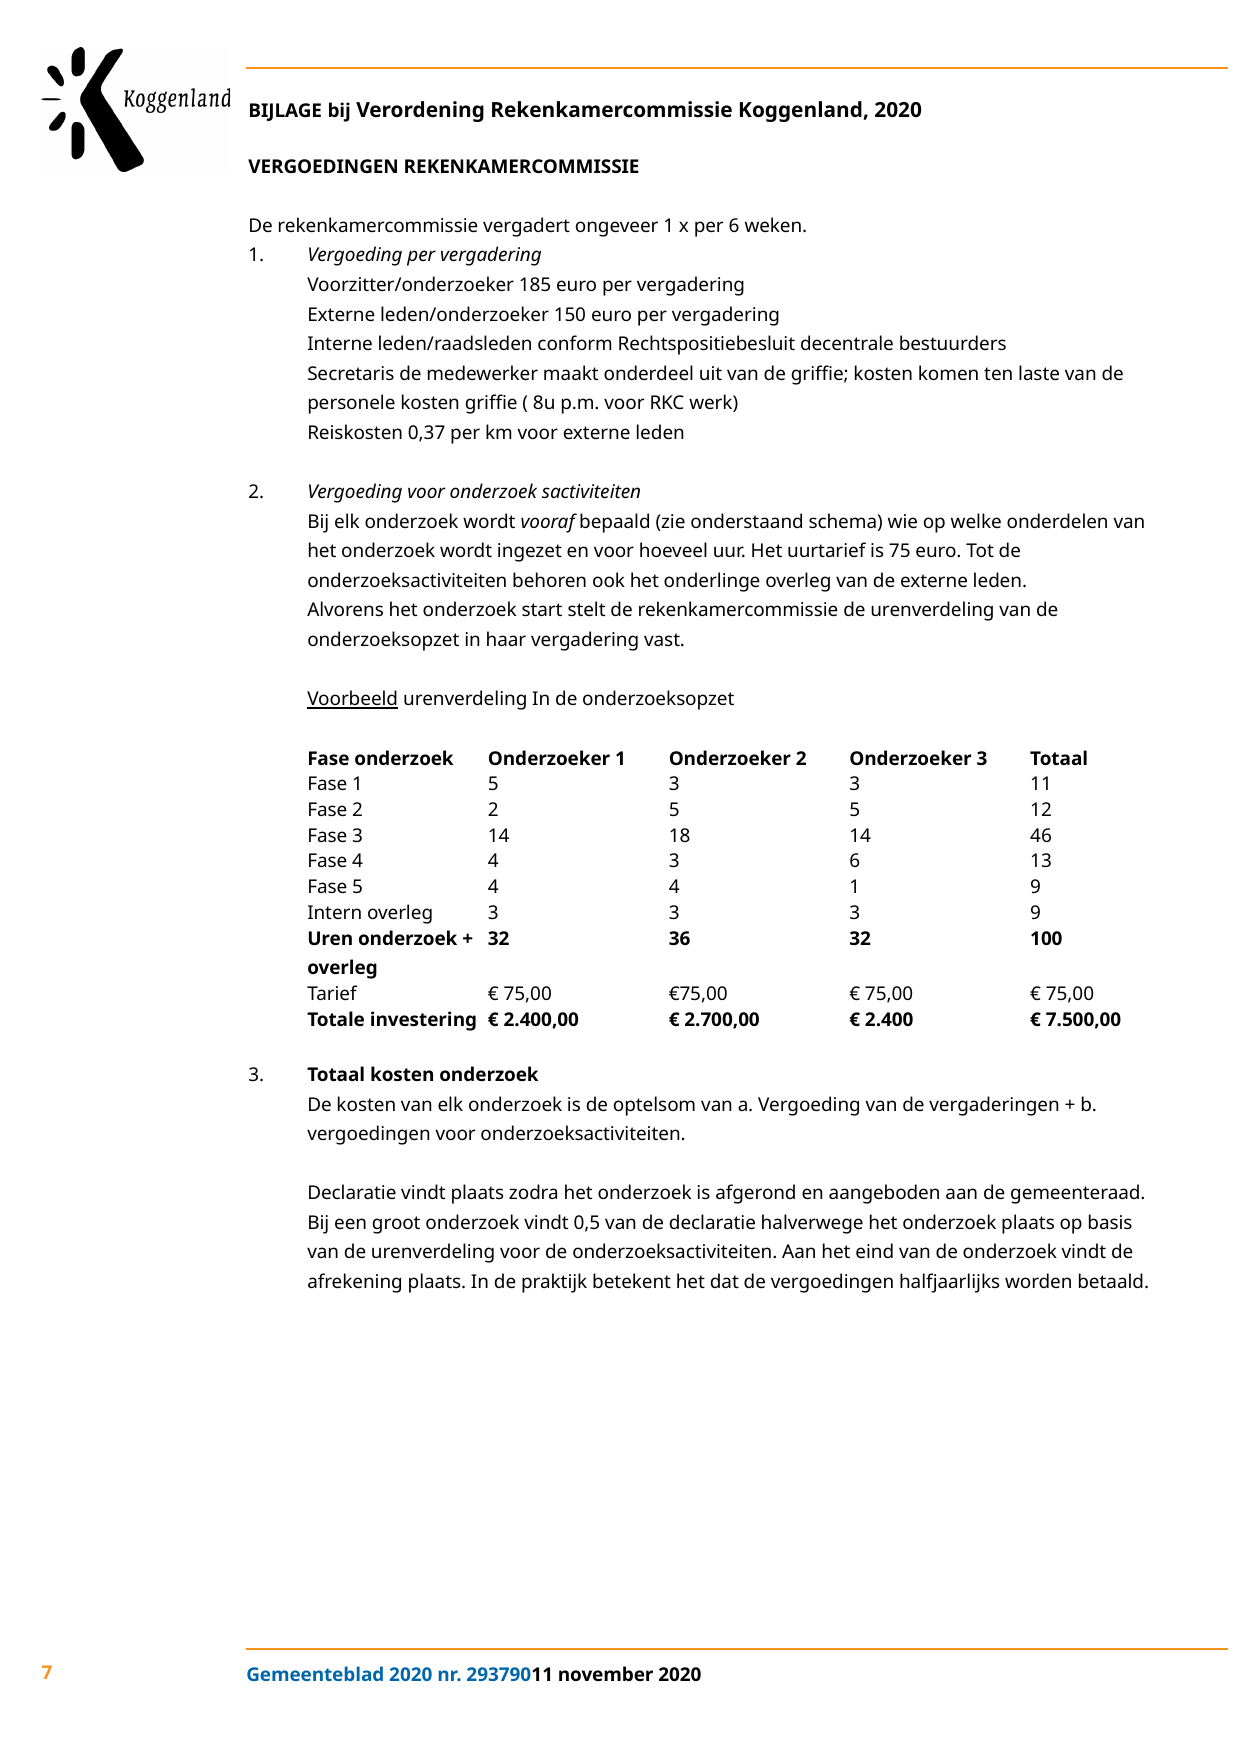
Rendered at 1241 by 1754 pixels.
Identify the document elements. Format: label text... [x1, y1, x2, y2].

table_cell 12 [1030, 796, 1211, 822]
list Declaratie vindt plaats zodra het onderzoek is afgerond en aangeboden aan de gemeenteraad. [248, 1179, 1152, 1205]
table_cell Fase 2 [307, 796, 488, 822]
picture [41, 47, 231, 172]
table_cell 4 [669, 873, 849, 899]
table_header Onderzoeker 2 [669, 745, 849, 770]
text VERGOEDINGEN REKENKAMERCOMMISSIE [248, 153, 1152, 179]
table_cell 3 [669, 848, 849, 873]
table_cell € 2.700,00 [669, 1006, 849, 1032]
table_header Totaal [1030, 745, 1211, 770]
table_cell 46 [1030, 822, 1211, 848]
table_cell 32 [849, 925, 1030, 980]
table_cell 4 [488, 873, 668, 899]
table_cell € 2.400 [849, 1006, 1030, 1032]
table_cell 18 [669, 822, 849, 848]
table_cell Fase 4 [307, 848, 488, 873]
table_cell 9 [1030, 873, 1211, 899]
table_cell 36 [669, 925, 849, 980]
table_cell Totale investering [307, 1006, 488, 1032]
table_cell Fase 5 [307, 873, 488, 899]
table_header Onderzoeker 3 [849, 745, 1030, 770]
table_cell 9 [1030, 899, 1211, 925]
table_cell Uren onderzoek + overleg [307, 925, 488, 980]
list Bij elk onderzoek wordt vooraf bepaald (zie onderstaand schema) wie op welke onderdelen van het onderzoek wordt ingezet en voor hoeveel uur. Het uurtarief is 75 euro. Tot de onderzoeksactiviteiten behoren ook het onderlinge overleg van de externe leden. [248, 508, 1152, 593]
table_cell Tarief [307, 980, 488, 1006]
list De kosten van elk onderzoek is de optelsom van a. Vergoeding van de vergaderingen + b. vergoedingen voor onderzoeksactiviteiten. [248, 1091, 1152, 1146]
list Externe leden/onderzoeker 150 euro per vergadering [248, 301, 1152, 327]
table_cell 100 [1030, 925, 1211, 980]
table_cell 3 [488, 899, 668, 925]
table_cell 32 [488, 925, 668, 980]
table_cell 3 [849, 899, 1030, 925]
table_cell Fase 1 [307, 770, 488, 796]
table_header Fase onderzoek [307, 745, 488, 770]
table_cell Fase 3 [307, 822, 488, 848]
table_cell € 75,00 [1030, 980, 1211, 1006]
table_cell 5 [849, 796, 1030, 822]
table_cell €75,00 [669, 980, 849, 1006]
list Vergoeding per vergadering [248, 242, 1152, 267]
table_cell 5 [488, 770, 668, 796]
table_cell 14 [849, 822, 1030, 848]
list Alvorens het onderzoek start stelt de rekenkamercommissie de urenverdeling van de onderzoeksopzet in haar vergadering vast. [248, 597, 1152, 652]
list Voorbeeld urenverdeling In de onderzoeksopzet [248, 685, 1152, 711]
table_header Onderzoeker 1 [488, 745, 668, 770]
table_cell 3 [669, 899, 849, 925]
table_cell 4 [488, 848, 668, 873]
table_cell 1 [849, 873, 1030, 899]
table_cell 3 [669, 770, 849, 796]
list Reiskosten 0,37 per km voor externe leden [248, 419, 1152, 445]
text BIJLAGE bij Verordening Rekenkamercommissie Koggenland, 2020 [248, 95, 1152, 123]
table_cell € 7.500,00 [1030, 1006, 1211, 1032]
table_cell Intern overleg [307, 899, 488, 925]
table_cell 14 [488, 822, 668, 848]
list Vergoeding voor onderzoek sactiviteiten [248, 478, 1152, 504]
table_cell 6 [849, 848, 1030, 873]
table_cell 13 [1030, 848, 1211, 873]
table_cell € 75,00 [488, 980, 668, 1006]
table_cell 5 [669, 796, 849, 822]
table_cell 11 [1030, 770, 1211, 796]
text De rekenkamercommissie vergadert ongeveer 1 x per 6 weken. [248, 212, 1152, 238]
list Bij een groot onderzoek vindt 0,5 van de declaratie halverwege het onderzoek plaats op basis van de urenverdeling voor de onderzoeksactiviteiten. Aan het eind van de onderzoek vindt de afrekening plaats. In de praktijk betekent het dat de vergoedingen halfjaarlijks worden betaald. [248, 1209, 1152, 1294]
list Totaal kosten onderzoek [248, 1061, 1152, 1087]
list Secretaris de medewerker maakt onderdeel uit van de griffie; kosten komen ten laste van de personele kosten griffie ( 8u p.m. voor RKC werk) [248, 360, 1152, 415]
table_cell € 2.400,00 [488, 1006, 668, 1032]
table_cell € 75,00 [849, 980, 1030, 1006]
table_cell 2 [488, 796, 668, 822]
table_cell 3 [849, 770, 1030, 796]
list Interne leden/raadsleden conform Rechtspositiebesluit decentrale bestuurders [248, 330, 1152, 356]
list Voorzitter/onderzoeker 185 euro per vergadering [248, 271, 1152, 297]
